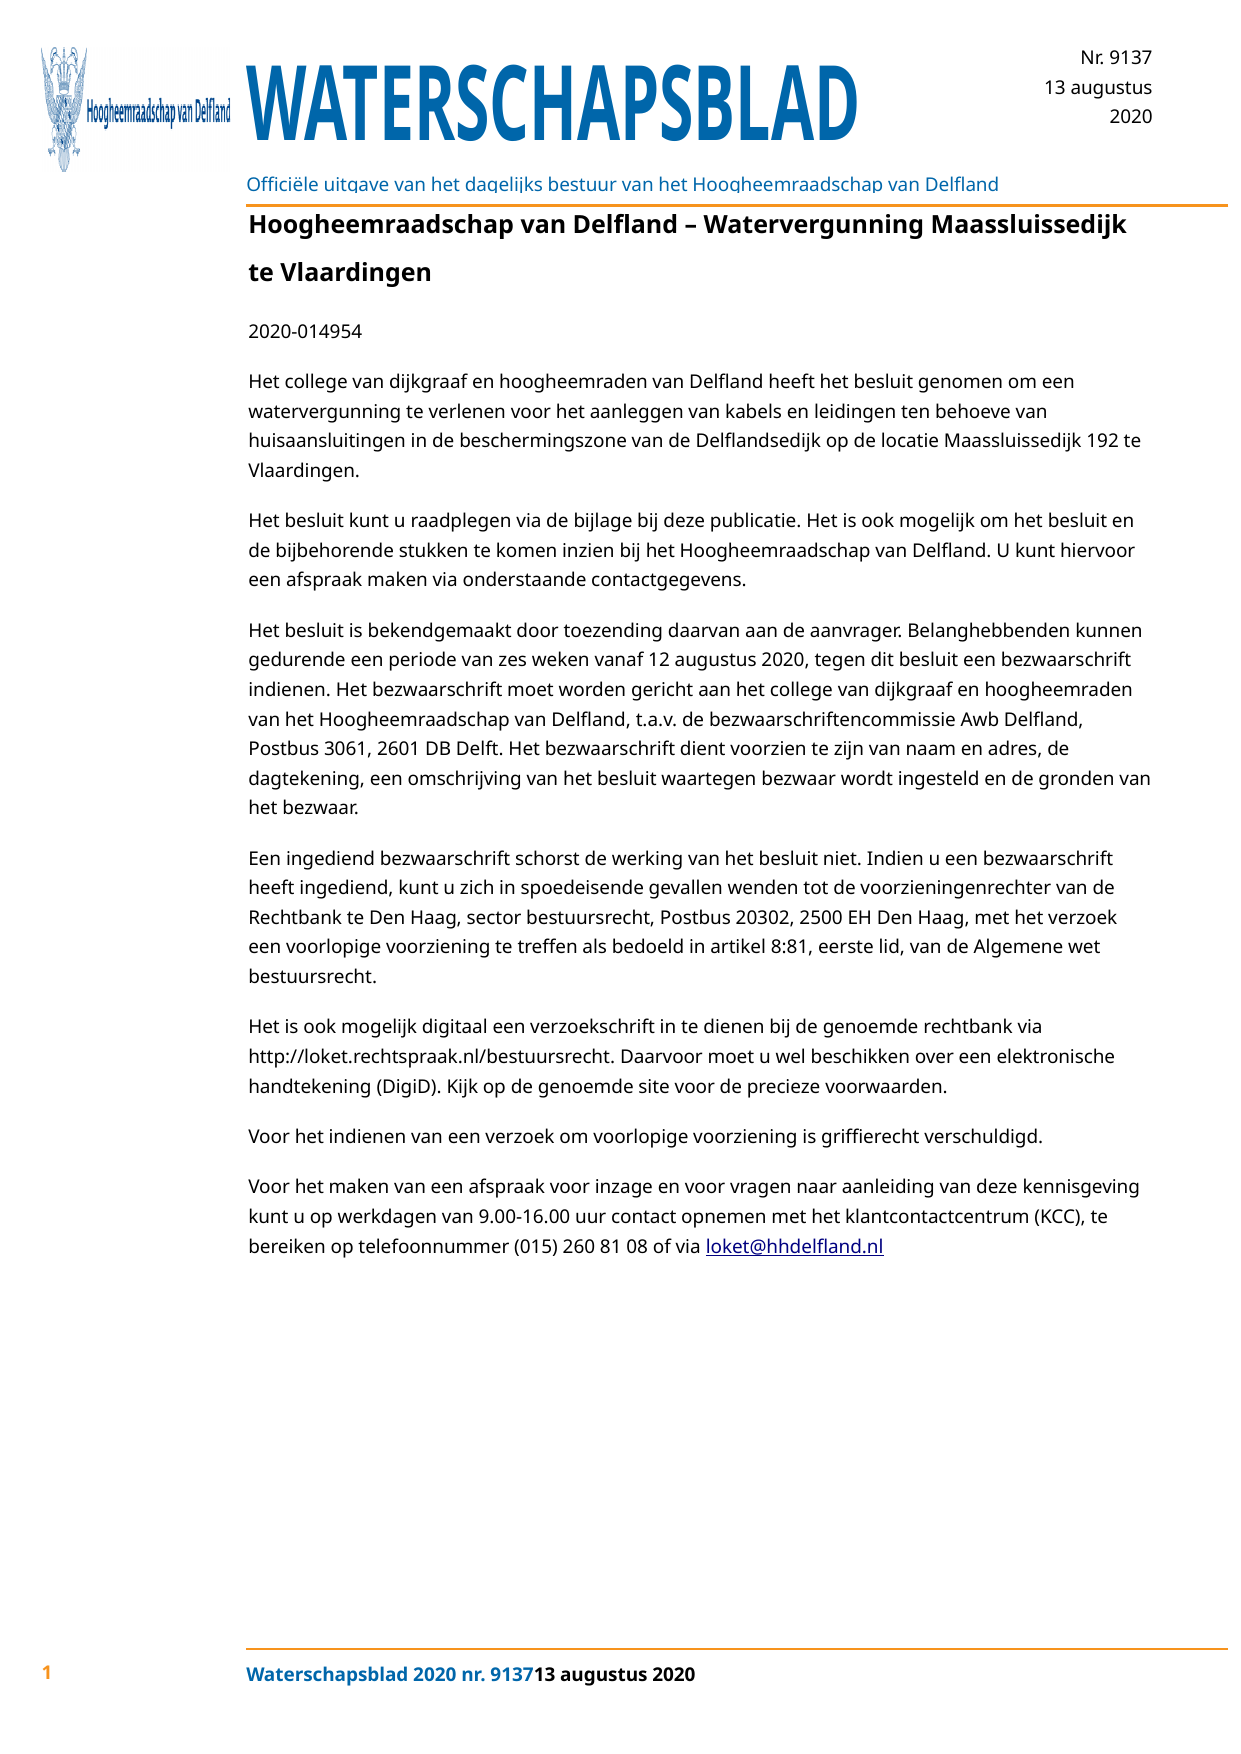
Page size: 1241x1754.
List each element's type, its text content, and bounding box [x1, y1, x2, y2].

text Hoogheemraadschap van Delfland – Watervergunning Maassluissedijk te Vlaardingen [248, 207, 1152, 288]
text Voor het indienen van een verzoek om voorlopige voorziening is griffierecht verschuldigd. [248, 1123, 1152, 1149]
text 2020-014954 [248, 318, 1152, 344]
text Een ingediend bezwaarschrift schorst de werking van het besluit niet. Indien u een bezwaarschrift heeft ingediend, kunt u zich in spoedeisende gevallen wenden tot de voorzieningenrechter van de Rechtbank te Den Haag, sector bestuursrecht, Postbus 20302, 2500 EH Den Haag, met het verzoek een voorlopige voorziening te treffen als bedoeld in artikel 8:81, eerste lid, van de Algemene wet bestuursrecht. [248, 845, 1152, 989]
text Het besluit is bekendgemaakt door toezending daarvan aan de aanvrager. Belanghebbenden kunnen gedurende een periode van zes weken vanaf 12 augustus 2020, tegen dit besluit een bezwaarschrift indienen. Het bezwaarschrift moet worden gericht aan het college van dijkgraaf en hoogheemraden van het Hoogheemraadschap van Delfland, t.a.v. de bezwaarschriftencommissie Awb Delfland, Postbus 3061, 2601 DB Delft. Het bezwaarschrift dient voorzien te zijn van naam en adres, de dagtekening, een omschrijving van het besluit waartegen bezwaar wordt ingesteld en de gronden van het bezwaar. [248, 617, 1152, 820]
picture [41, 47, 231, 172]
text Het college van dijkgraaf en hoogheemraden van Delfland heeft het besluit genomen om een watervergunning te verlenen voor het aanleggen van kabels en leidingen ten behoeve van huisaansluitingen in de beschermingszone van de Delflandsedijk op de locatie Maassluissedijk 192 te Vlaardingen. [248, 368, 1152, 483]
text Het besluit kunt u raadplegen via de bijlage bij deze publicatie. Het is ook mogelijk om het besluit en de bijbehorende stukken te komen inzien bij het Hoogheemraadschap van Delfland. U kunt hiervoor een afspraak maken via onderstaande contactgegevens. [248, 507, 1152, 592]
text Het is ook mogelijk digitaal een verzoekschrift in te dienen bij de genoemde rechtbank via http://loket.rechtspraak.nl/bestuursrecht. Daarvoor moet u wel beschikken over een elektronische handtekening (DigiD). Kijk op de genoemde site voor de precieze voorwaarden. [248, 1014, 1152, 1099]
text Voor het maken van een afspraak voor inzage en voor vragen naar aanleiding van deze kennisgeving kunt u op werkdagen van 9.00-16.00 uur contact opnemen met het klantcontactcentrum (KCC), te bereiken op telefoonnummer (015) 260 81 08 of via loket@hhdelfland.nl [248, 1174, 1152, 1259]
